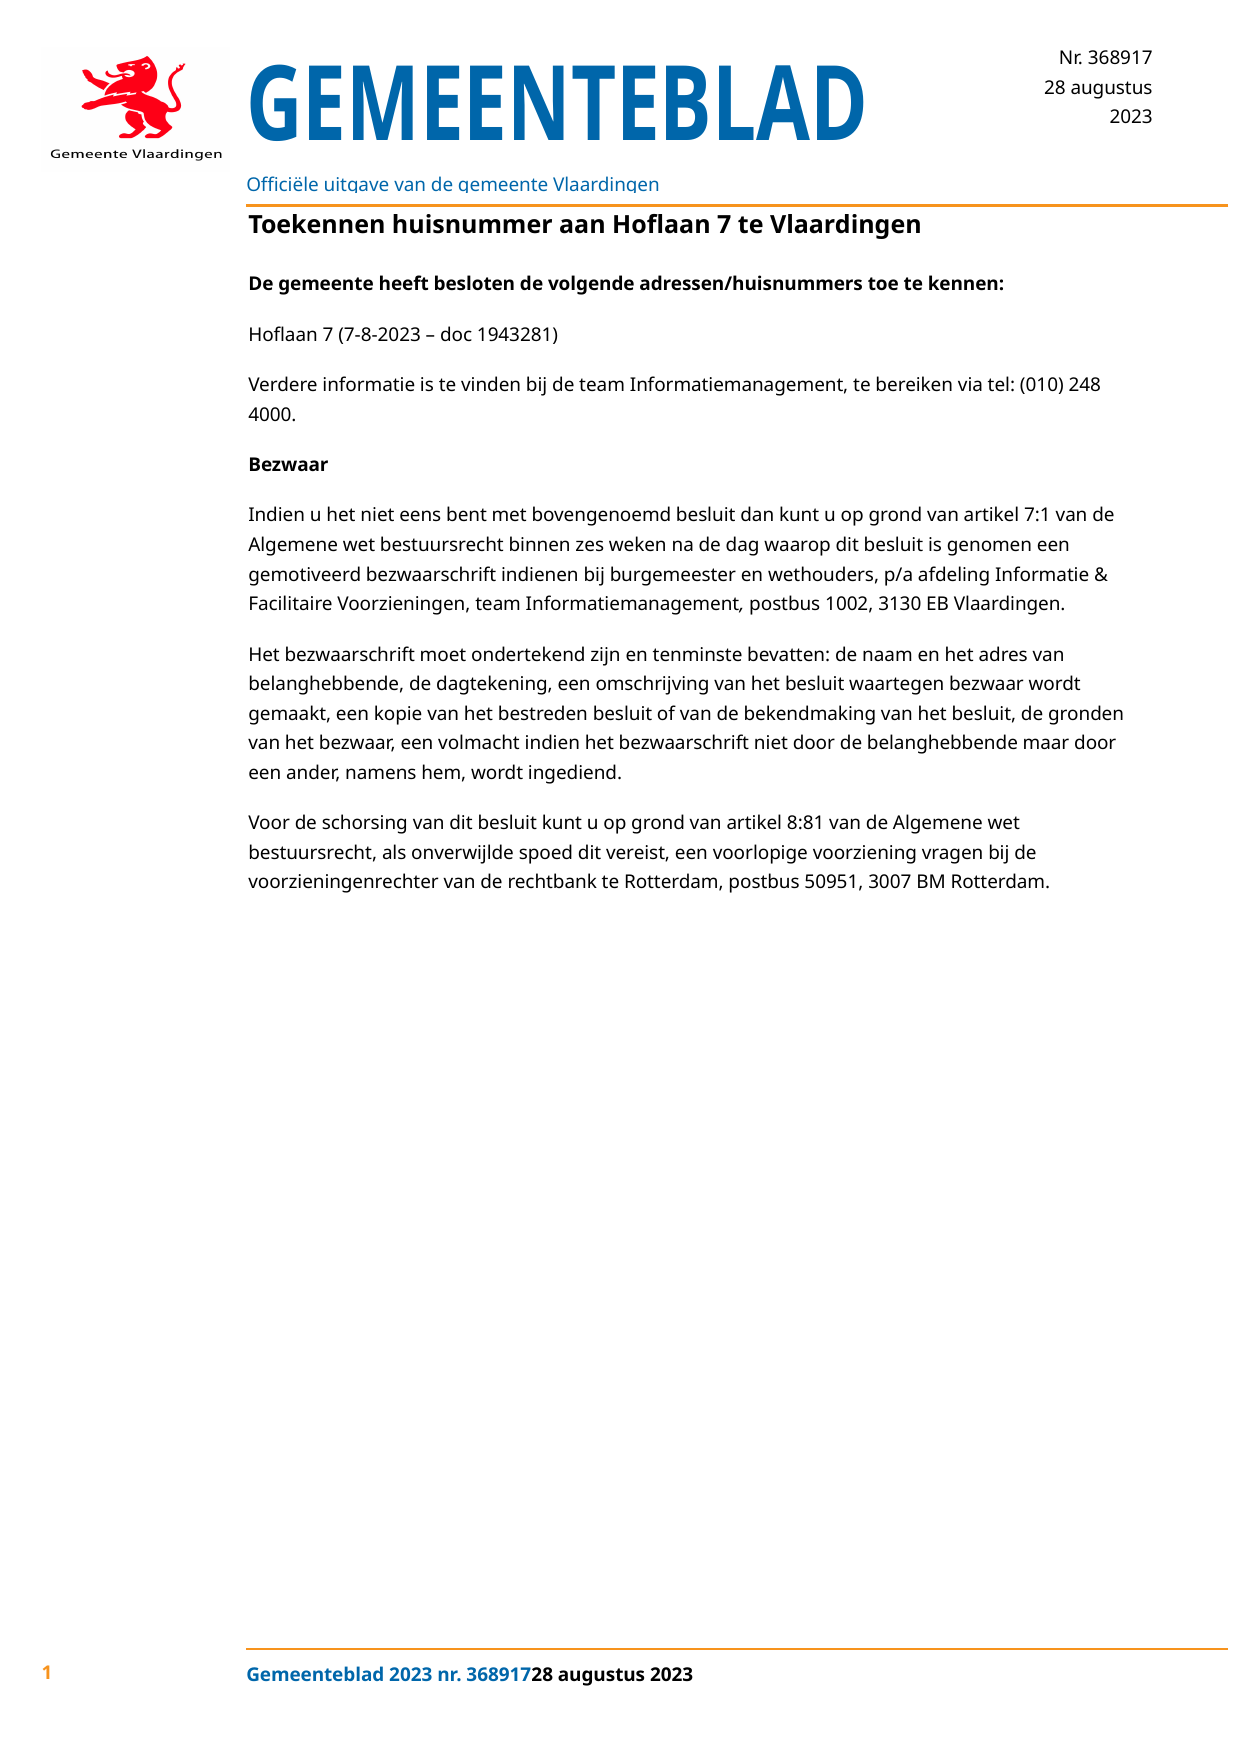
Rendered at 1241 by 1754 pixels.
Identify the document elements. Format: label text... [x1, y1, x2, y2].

text De gemeente heeft besloten de volgende adressen/huisnummers toe te kennen: [248, 270, 1152, 296]
text Hoflaan 7 (7-8-2023 – doc 1943281) [248, 321, 1152, 346]
text Voor de schorsing van dit besluit kunt u op grond van artikel 8:81 van de Algemene wet bestuursrecht, als onverwijlde spoed dit vereist, een voorlopige voorziening vragen bij de voorzieningenrechter van de rechtbank te Rotterdam, postbus 50951, 3007 BM Rotterdam. [248, 809, 1152, 894]
picture [41, 47, 231, 172]
text Het bezwaarschrift moet ondertekend zijn en tenminste bevatten: de naam en het adres van belanghebbende, de dagtekening, een omschrijving van het besluit waartegen bezwaar wordt gemaakt, een kopie van het bestreden besluit of van de bekendmaking van het besluit, de gronden van het bezwaar, een volmacht indien het bezwaarschrift niet door de belanghebbende maar door een ander, namens hem, wordt ingediend. [248, 641, 1152, 785]
text Verdere informatie is te vinden bij de team Informatiemanagement, te bereiken via tel: (010) 248 4000. [248, 371, 1152, 426]
text Toekennen huisnummer aan Hoflaan 7 te Vlaardingen [248, 207, 1152, 241]
text Indien u het niet eens bent met bovengenoemd besluit dan kunt u op grond van artikel 7:1 van de Algemene wet bestuursrecht binnen zes weken na de dag waarop dit besluit is genomen een gemotiveerd bezwaarschrift indienen bij burgemeester en wethouders, p/a afdeling Informatie & Facilitaire Voorzieningen, team Informatiemanagement, postbus 1002, 3130 EB Vlaardingen. [248, 502, 1152, 616]
text Bezwaar [248, 451, 1152, 477]
